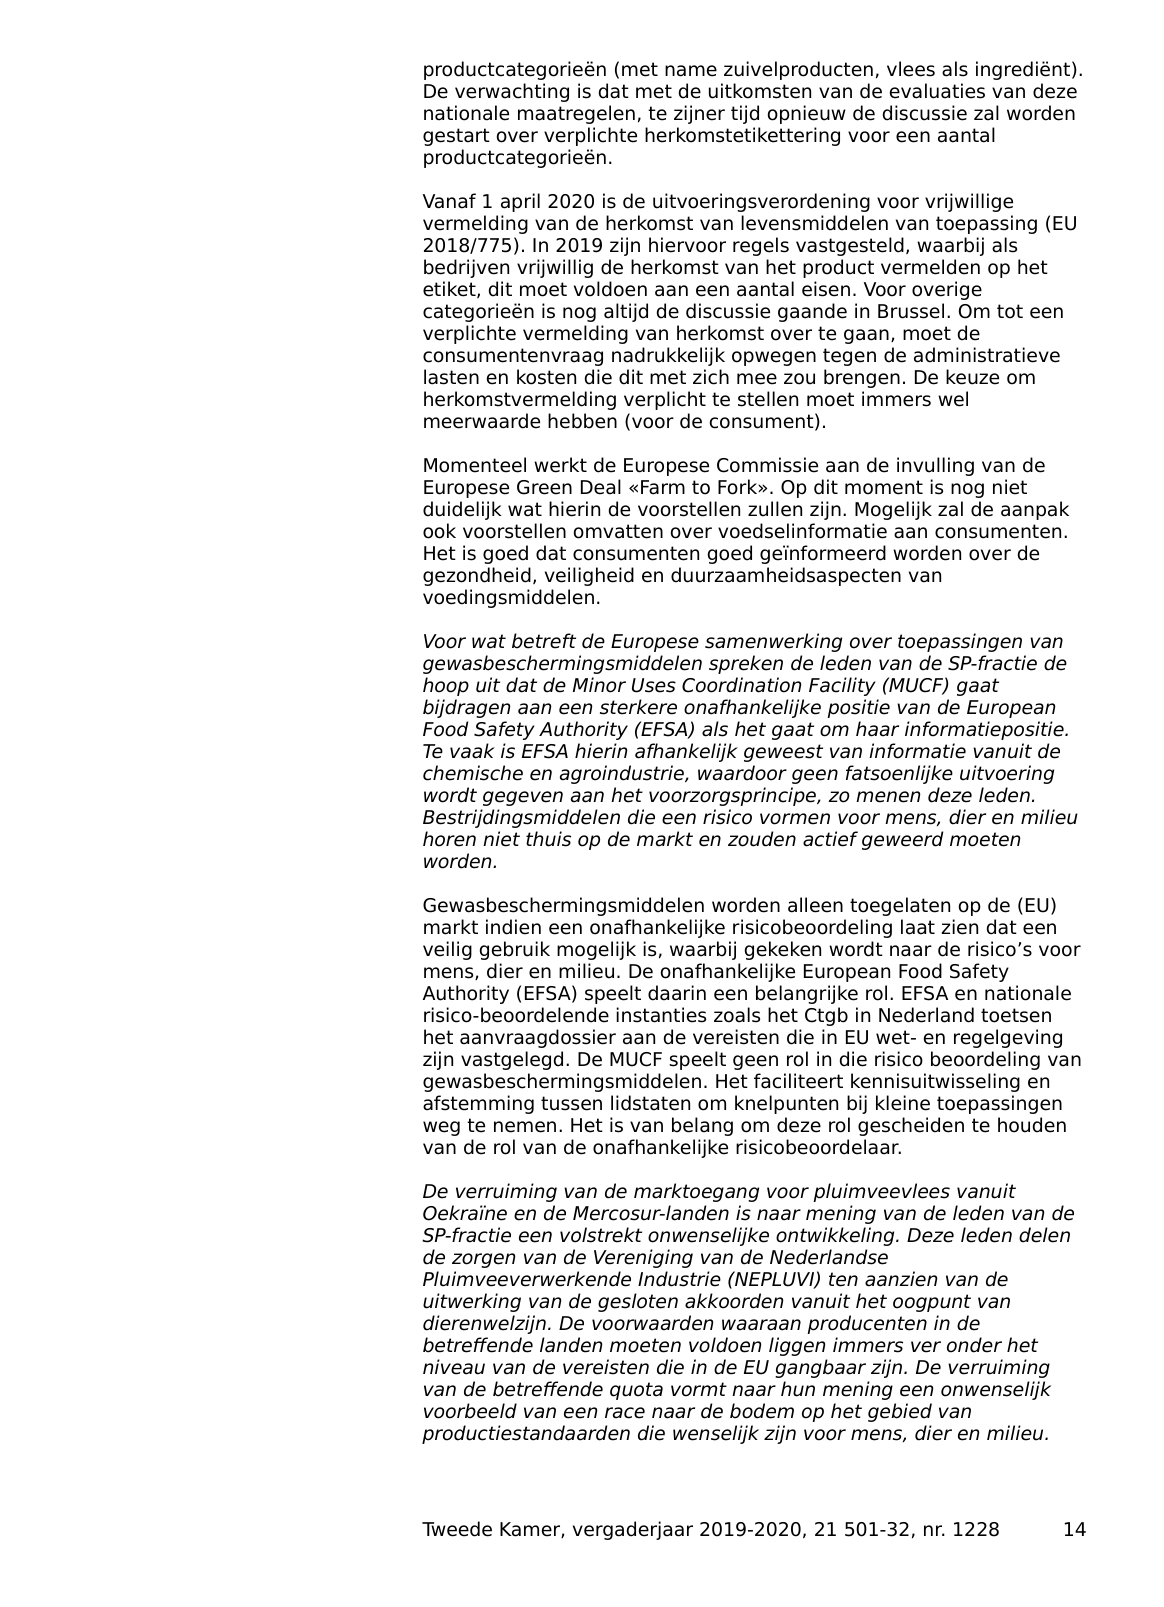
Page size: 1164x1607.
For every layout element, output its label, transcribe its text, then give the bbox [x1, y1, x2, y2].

text Vanaf 1 april 2020 is de uitvoeringsverordening voor vrijwillige vermelding van de herkomst van levensmiddelen van toepassing (EU 2018/775). In 2019 zijn hiervoor regels vastgesteld, waarbij als bedrijven vrijwillig de herkomst van het product vermelden op het etiket, dit moet voldoen aan een aantal eisen. Voor overige categorieën is nog altijd de discussie gaande in Brussel. Om tot een verplichte vermelding van herkomst over te gaan, moet de consumentenvraag nadrukkelijk opwegen tegen de administratieve lasten en kosten die dit met zich mee zou brengen. De keuze om herkomstvermelding verplicht te stellen moet immers wel meerwaarde hebben (voor de consument). [422, 191, 1087, 433]
text De verruiming van de marktoegang voor pluimveevlees vanuit Oekraïne en de Mercosur-landen is naar mening van de leden van de SP-fractie een volstrekt onwenselijke ontwikkeling. Deze leden delen de zorgen van de Vereniging van de Nederlandse Pluimveeverwerkende Industrie (NEPLUVI) ten aanzien van de uitwerking van de gesloten akkoorden vanuit het oogpunt van dierenwelzijn. De voorwaarden waaraan producenten in de betreffende landen moeten voldoen liggen immers ver onder het niveau van de vereisten die in de EU gangbaar zijn. De verruiming van de betreffende quota vormt naar hun mening een onwenselijk voorbeeld van een race naar de bodem op het gebied van productiestandaarden die wenselijk zijn voor mens, dier en milieu. [422, 1181, 1087, 1445]
text Voor wat betreft de Europese samenwerking over toepassingen van gewasbeschermingsmiddelen spreken de leden van de SP-fractie de hoop uit dat de Minor Uses Coordination Facility (MUCF) gaat bijdragen aan een sterkere onafhankelijke positie van de European Food Safety Authority (EFSA) als het gaat om haar informatiepositie. Te vaak is EFSA hierin afhankelijk geweest van informatie vanuit de chemische en agroindustrie, waardoor geen fatsoenlijke uitvoering wordt gegeven aan het voorzorgsprincipe, zo menen deze leden. Bestrijdingsmiddelen die een risico vormen voor mens, dier en milieu horen niet thuis op de markt en zouden actief geweerd moeten worden. [422, 631, 1087, 873]
text Gewasbeschermingsmiddelen worden alleen toegelaten op de (EU) markt indien een onafhankelijke risicobeoordeling laat zien dat een veilig gebruik mogelijk is, waarbij gekeken wordt naar de risico’s voor mens, dier en milieu. De onafhankelijke European Food Safety Authority (EFSA) speelt daarin een belangrijke rol. EFSA en nationale risico-beoordelende instanties zoals het Ctgb in Nederland toetsen het aanvraagdossier aan de vereisten die in EU wet- en regelgeving zijn vastgelegd. De MUCF speelt geen rol in die risico beoordeling van gewasbeschermingsmiddelen. Het faciliteert kennisuitwisseling en afstemming tussen lidstaten om knelpunten bij kleine toepassingen weg te nemen. Het is van belang om deze rol gescheiden te houden van de rol van de onafhankelijke risicobeoordelaar. [422, 895, 1087, 1159]
text Momenteel werkt de Europese Commissie aan de invulling van de Europese Green Deal «Farm to Fork». Op dit moment is nog niet duidelijk wat hierin de voorstellen zullen zijn. Mogelijk zal de aanpak ook voorstellen omvatten over voedselinformatie aan consumenten. Het is goed dat consumenten goed geïnformeerd worden over de gezondheid, veiligheid en duurzaamheidsaspecten van voedingsmiddelen. [422, 455, 1087, 609]
text productcategorieën (met name zuivelproducten, vlees als ingrediënt). De verwachting is dat met de uitkomsten van de evaluaties van deze nationale maatregelen, te zijner tijd opnieuw de discussie zal worden gestart over verplichte herkomstetikettering voor een aantal productcategorieën. [422, 59, 1087, 169]
